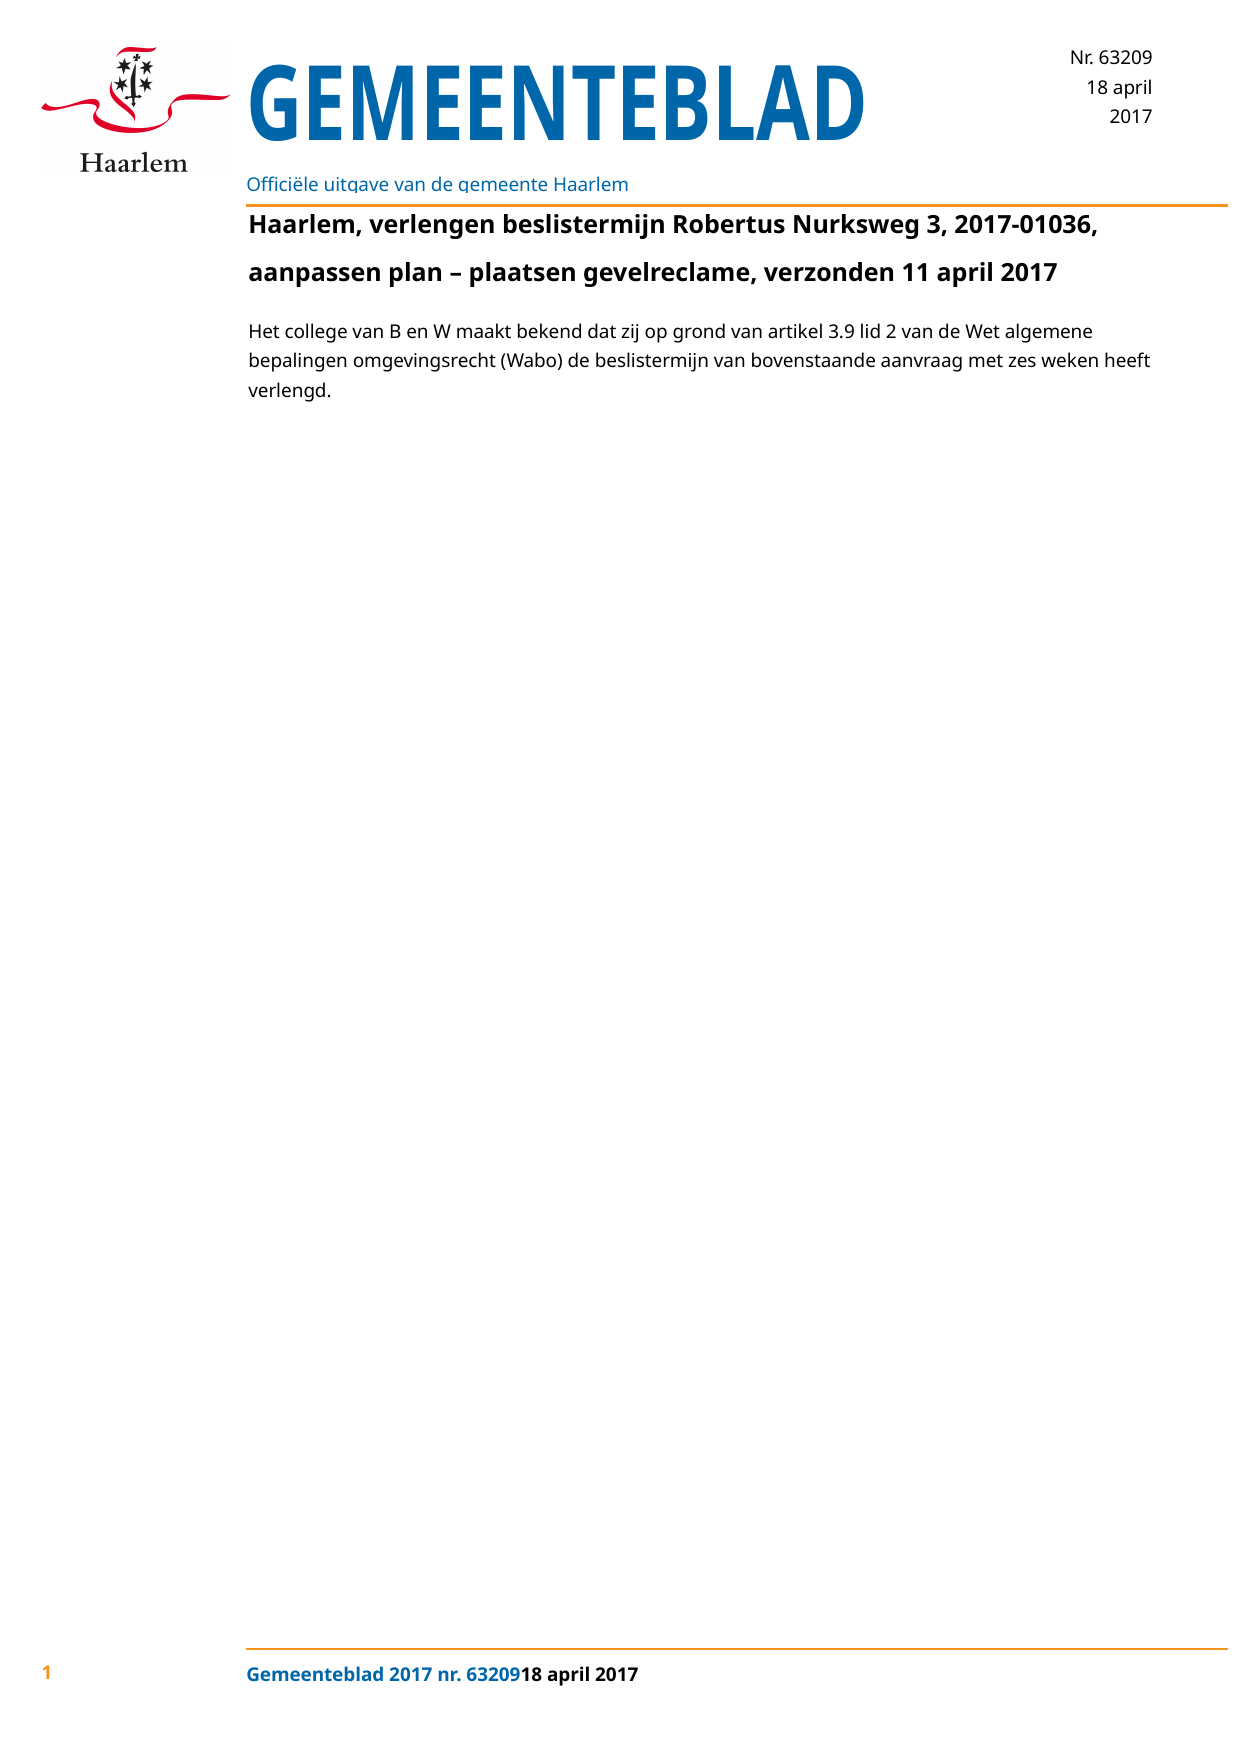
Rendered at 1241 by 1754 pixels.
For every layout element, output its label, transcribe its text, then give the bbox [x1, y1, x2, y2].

text Haarlem, verlengen beslistermijn Robertus Nurksweg 3, 2017-01036, aanpassen plan – plaatsen gevelreclame, verzonden 11 april 2017 [248, 207, 1152, 288]
text Het college van B en W maakt bekend dat zij op grond van artikel 3.9 lid 2 van de Wet algemene bepalingen omgevingsrecht (Wabo) de beslistermijn van bovenstaande aanvraag met zes weken heeft verlengd. [248, 318, 1152, 403]
picture [41, 47, 231, 172]
